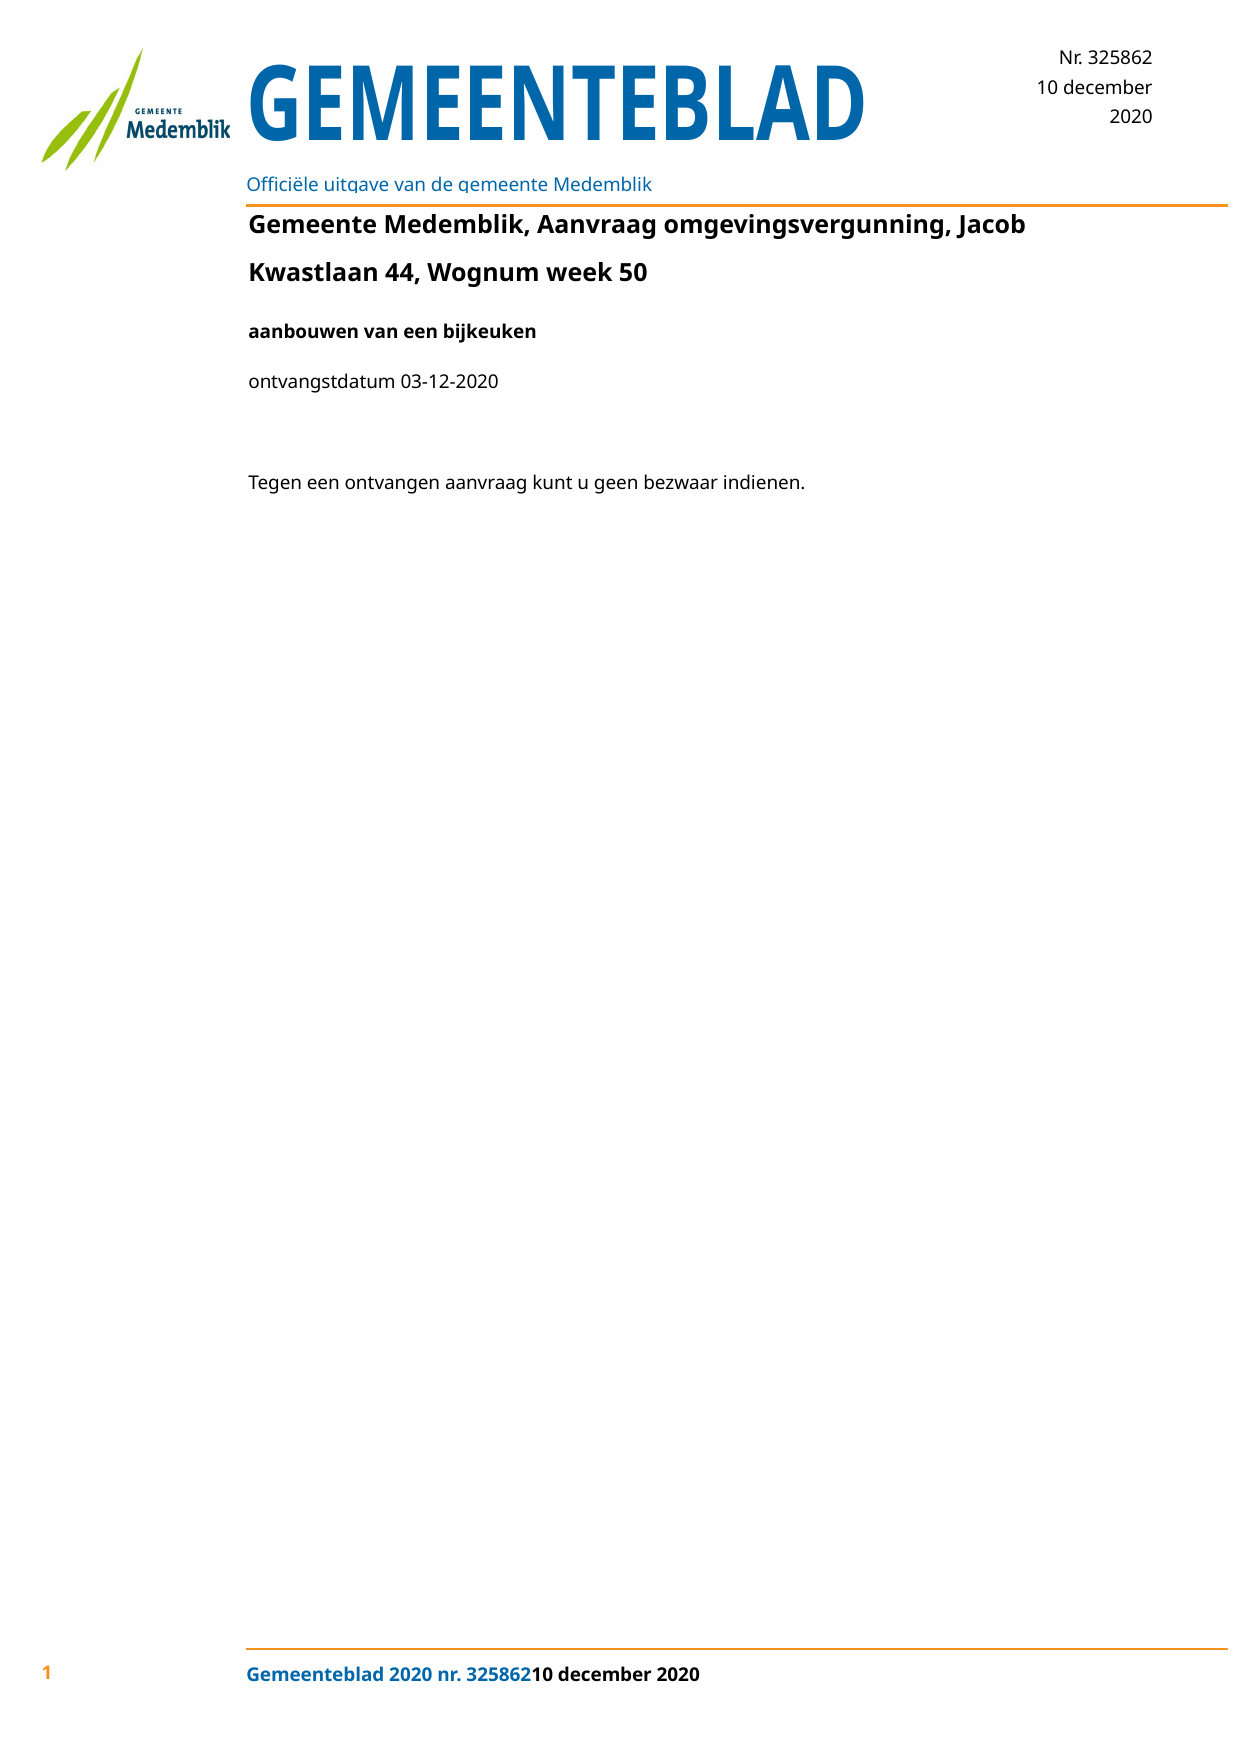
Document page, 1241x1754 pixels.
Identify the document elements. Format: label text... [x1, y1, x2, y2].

text aanbouwen van een bijkeuken [248, 318, 1152, 344]
text Gemeente Medemblik, Aanvraag omgevingsvergunning, Jacob Kwastlaan 44, Wognum week 50 [248, 207, 1152, 288]
text ontvangstdatum 03-12-2020 [248, 368, 1152, 394]
text Tegen een ontvangen aanvraag kunt u geen bezwaar indienen. [248, 469, 1152, 495]
picture [41, 47, 231, 172]
